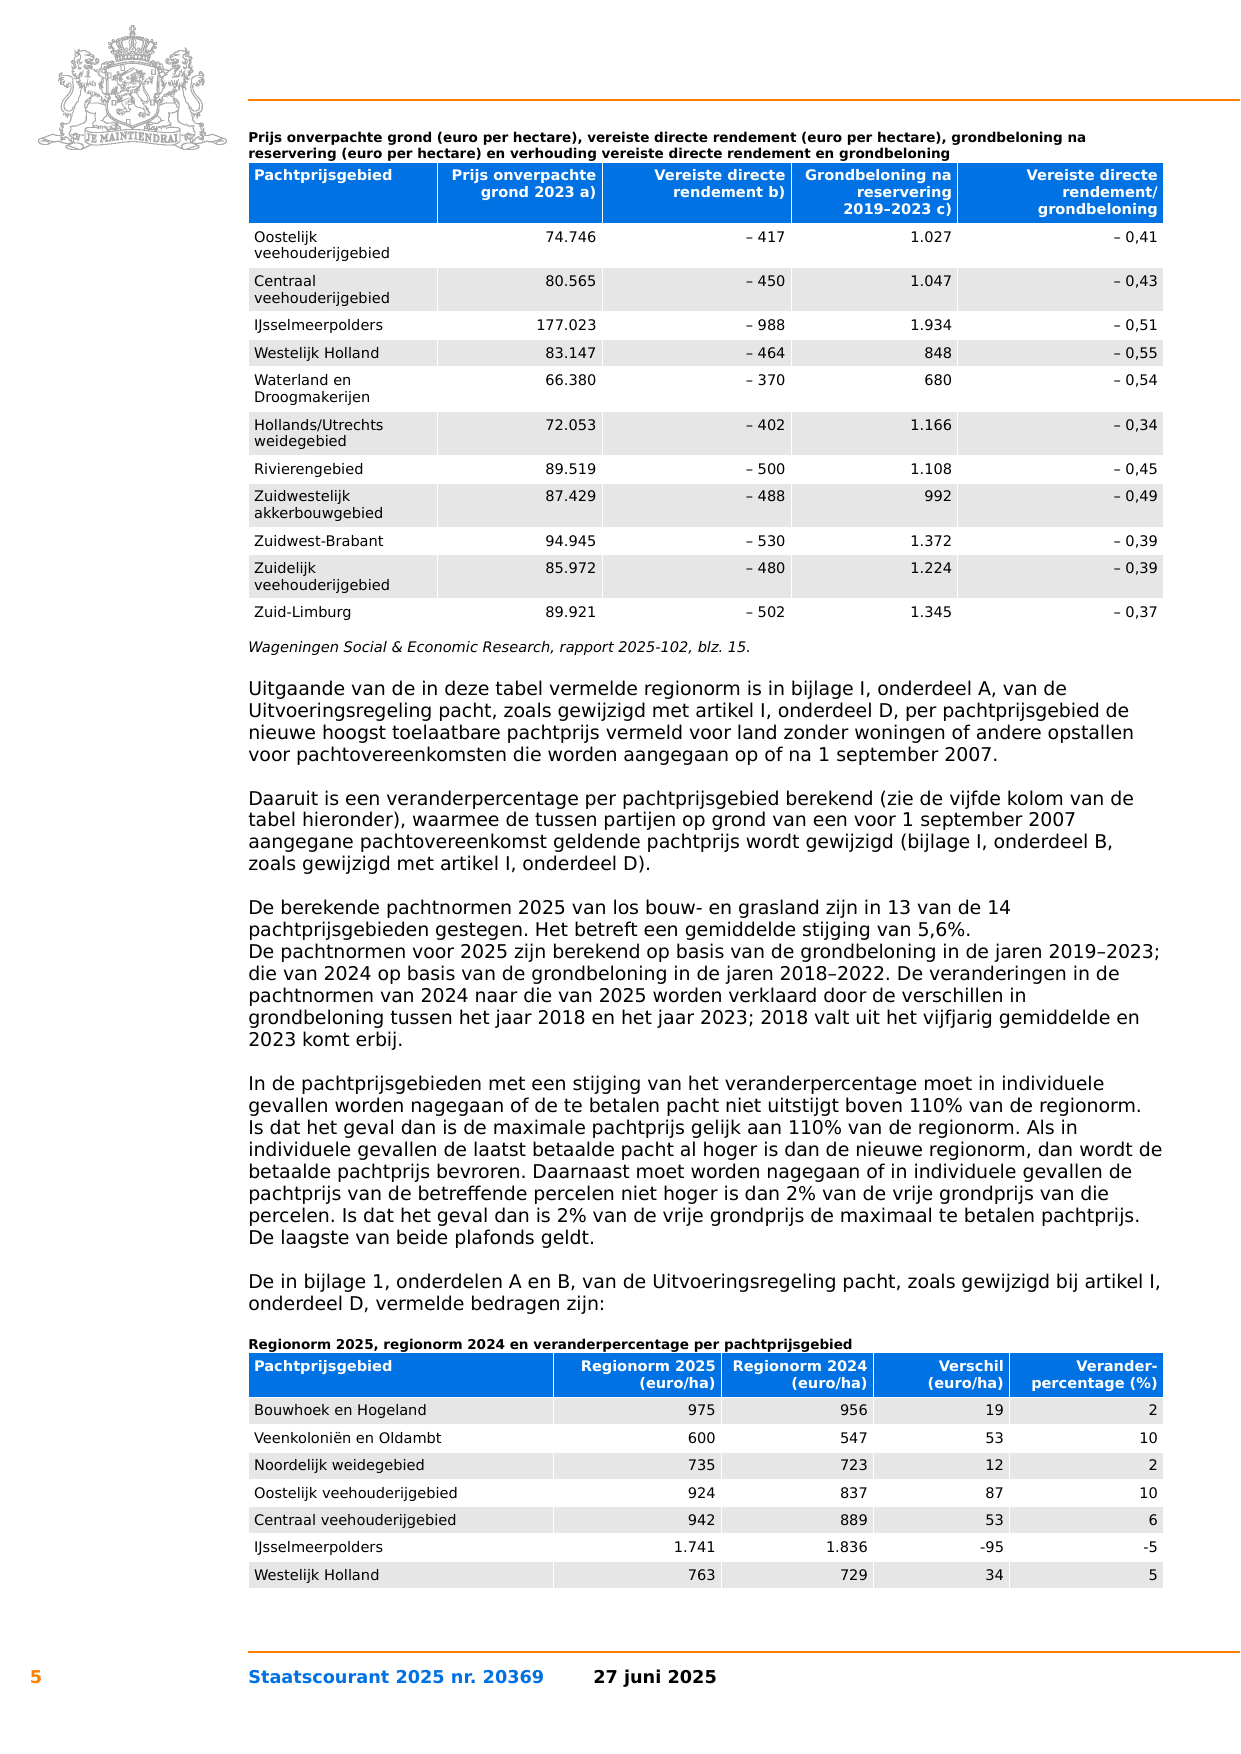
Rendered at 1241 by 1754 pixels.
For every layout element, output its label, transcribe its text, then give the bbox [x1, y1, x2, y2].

table_cell – 530 [603, 528, 791, 554]
table_cell – 0,49 [958, 484, 1163, 527]
table_cell Veenkoloniën en Oldambt [249, 1425, 553, 1451]
table_cell 600 [554, 1425, 721, 1451]
table_cell – 0,39 [958, 555, 1163, 598]
table_cell 19 [874, 1398, 1009, 1424]
table_cell – 0,39 [958, 528, 1163, 554]
table_cell – 0,45 [958, 456, 1163, 482]
table_cell 848 [792, 340, 957, 366]
table_cell Zuidwestelijk akkerbouwgebied [249, 484, 437, 527]
table_cell 975 [554, 1398, 721, 1424]
table_cell 1.166 [792, 412, 957, 455]
table_cell 1.027 [792, 224, 957, 267]
table_cell 2 [1010, 1453, 1163, 1479]
table_cell – 988 [603, 313, 791, 339]
text In de pachtprijsgebieden met een stijging van het veranderpercentage moet in individuele gevallen worden nagegaan of de te betalen pacht niet uitstijgt boven 110% van de regionorm. Is dat het geval dan is de maximale pachtprijs gelijk aan 110% van de regionorm. Als in individuele gevallen de laatst betaalde pacht al hoger is dan de nieuwe regionorm, dan wordt de betaalde pachtprijs bevroren. Daarnaast moet worden nagegaan of in individuele gevallen de pachtprijs van de betreffende percelen niet hoger is dan 2% van de vrije grondprijs van die percelen. Is dat het geval dan is 2% van de vrije grondprijs de maximaal te betalen pachtprijs. De laagste van beide plafonds geldt. [248, 1073, 1163, 1249]
text De in bijlage 1, onderdelen A en B, van de Uitvoeringsregeling pacht, zoals gewijzigd bij artikel I, onderdeel D, vermelde bedragen zijn: [248, 1271, 1163, 1314]
table_cell Pachtprijsgebied [249, 1353, 553, 1397]
table_cell 85.972 [438, 555, 602, 598]
table_cell Vereiste directe rendement b) [603, 163, 791, 223]
text Uitgaande van de in deze tabel vermelde regionorm is in bijlage I, onderdeel A, van de Uitvoeringsregeling pacht, zoals gewijzigd met artikel I, onderdeel D, per pachtprijsgebied de nieuwe hoogst toelaatbare pachtprijs vermeld voor land zonder woningen of andere opstallen voor pachtovereenkomsten die worden aangegaan op of na 1 september 2007. [248, 678, 1163, 766]
table_cell 992 [792, 484, 957, 527]
table_cell – 402 [603, 412, 791, 455]
table_cell – 0,43 [958, 268, 1163, 311]
table_cell Pachtprijsgebied [249, 163, 437, 223]
table_cell 87 [874, 1480, 1009, 1506]
table_cell 89.921 [438, 600, 602, 626]
text De berekende pachtnormen 2025 van los bouw- en grasland zijn in 13 van de 14 pachtprijsgebieden gestegen. Het betreft een gemiddelde stijging van 5,6%. [248, 897, 1163, 941]
table_cell 735 [554, 1453, 721, 1479]
table_cell 83.147 [438, 340, 602, 366]
table_cell 763 [554, 1562, 721, 1588]
table_cell – 0,37 [958, 600, 1163, 626]
table_cell 1.108 [792, 456, 957, 482]
table_cell 547 [722, 1425, 873, 1451]
table_cell 1.934 [792, 313, 957, 339]
table_cell 89.519 [438, 456, 602, 482]
table_cell 1.224 [792, 555, 957, 598]
table_cell – 488 [603, 484, 791, 527]
table_cell Bouwhoek en Hogeland [249, 1398, 553, 1424]
text De pachtnormen voor 2025 zijn berekend op basis van de grondbeloning in de jaren 2019–2023; die van 2024 op basis van de grondbeloning in de jaren 2018–2022. De veranderingen in de pachtnormen van 2024 naar die van 2025 worden verklaard door de verschillen in grondbeloning tussen het jaar 2018 en het jaar 2023; 2018 valt uit het vijfjarig gemiddelde en 2023 komt erbij. [248, 941, 1163, 1051]
table_header Regionorm 2025, regionorm 2024 en veranderpercentage per pachtprijsgebied [248, 1336, 1163, 1352]
table_cell Centraal veehouderijgebied [249, 268, 437, 311]
table_cell Centraal veehouderijgebied [249, 1507, 553, 1533]
table_cell – 464 [603, 340, 791, 366]
table_cell 729 [722, 1562, 873, 1588]
table_cell – 450 [603, 268, 791, 311]
table_cell – 0,41 [958, 224, 1163, 267]
table_cell IJsselmeerpolders [249, 313, 437, 339]
table_cell 942 [554, 1507, 721, 1533]
table_cell IJsselmeerpolders [249, 1535, 553, 1561]
table_cell – 480 [603, 555, 791, 598]
table_cell 10 [1010, 1480, 1163, 1506]
table_cell 956 [722, 1398, 873, 1424]
table_cell 1.836 [722, 1535, 873, 1561]
table_cell 10 [1010, 1425, 1163, 1451]
table_cell Regionorm 2024 (euro/ha) [722, 1353, 873, 1397]
table_header Prijs onverpachte grond (euro per hectare), vereiste directe rendement (euro per hectare), grondbeloning na reservering (euro per hectare) en verhouding vereiste directe rendement en grondbeloning [248, 130, 1163, 161]
table_cell 889 [722, 1507, 873, 1533]
table_cell Prijs onverpachte grond 2023 a) [438, 163, 602, 223]
table_cell -5 [1010, 1535, 1163, 1561]
table_cell – 500 [603, 456, 791, 482]
table_cell 1.372 [792, 528, 957, 554]
table_cell Wageningen Social & Economic Research, rapport 2025-102, blz. 15. [248, 627, 1163, 656]
table_cell – 0,51 [958, 313, 1163, 339]
table_cell 1.345 [792, 600, 957, 626]
table_cell – 0,55 [958, 340, 1163, 366]
picture [38, 25, 227, 150]
table_cell Verander-percentage (%) [1010, 1353, 1163, 1397]
table_cell Zuid-Limburg [249, 600, 437, 626]
table_cell 12 [874, 1453, 1009, 1479]
table_cell Oostelijk veehouderijgebied [249, 1480, 553, 1506]
table_cell -95 [874, 1535, 1009, 1561]
table_cell – 370 [603, 367, 791, 411]
table_cell 1.047 [792, 268, 957, 311]
table_cell – 0,34 [958, 412, 1163, 455]
table_cell Westelijk Holland [249, 1562, 553, 1588]
table_cell – 0,54 [958, 367, 1163, 411]
table_cell 74.746 [438, 224, 602, 267]
table_cell Oostelijk veehouderijgebied [249, 224, 437, 267]
table_cell 5 [1010, 1562, 1163, 1588]
table_cell 924 [554, 1480, 721, 1506]
table_cell Vereiste directe rendement/ grondbeloning [958, 163, 1163, 223]
table_cell 87.429 [438, 484, 602, 527]
table_cell 2 [1010, 1398, 1163, 1424]
table_cell 34 [874, 1562, 1009, 1588]
table_cell Westelijk Holland [249, 340, 437, 366]
table_cell 53 [874, 1507, 1009, 1533]
table_cell Verschil (euro/ha) [874, 1353, 1009, 1397]
table_cell Rivierengebied [249, 456, 437, 482]
table_cell Waterland en Droogmakerijen [249, 367, 437, 411]
table_cell Zuidelijk veehouderijgebied [249, 555, 437, 598]
table_cell Hollands/Utrechts weidegebied [249, 412, 437, 455]
table_cell Grondbeloning na reservering 2019–2023 c) [792, 163, 957, 223]
table_cell 53 [874, 1425, 1009, 1451]
text Daaruit is een veranderpercentage per pachtprijsgebied berekend (zie de vijfde kolom van de tabel hieronder), waarmee de tussen partijen op grond van een voor 1 september 2007 aangegane pachtovereenkomst geldende pachtprijs wordt gewijzigd (bijlage I, onderdeel B, zoals gewijzigd met artikel I, onderdeel D). [248, 787, 1163, 875]
table_cell 177.023 [438, 313, 602, 339]
table_cell 1.741 [554, 1535, 721, 1561]
table_cell 723 [722, 1453, 873, 1479]
table_cell Regionorm 2025 (euro/ha) [554, 1353, 721, 1397]
table_cell Zuidwest-Brabant [249, 528, 437, 554]
table_cell 72.053 [438, 412, 602, 455]
table_cell 94.945 [438, 528, 602, 554]
table_cell Noordelijk weidegebied [249, 1453, 553, 1479]
table_cell 837 [722, 1480, 873, 1506]
table_cell 680 [792, 367, 957, 411]
table_cell – 417 [603, 224, 791, 267]
table_cell 66.380 [438, 367, 602, 411]
table_cell 6 [1010, 1507, 1163, 1533]
table_cell – 502 [603, 600, 791, 626]
table_cell 80.565 [438, 268, 602, 311]
